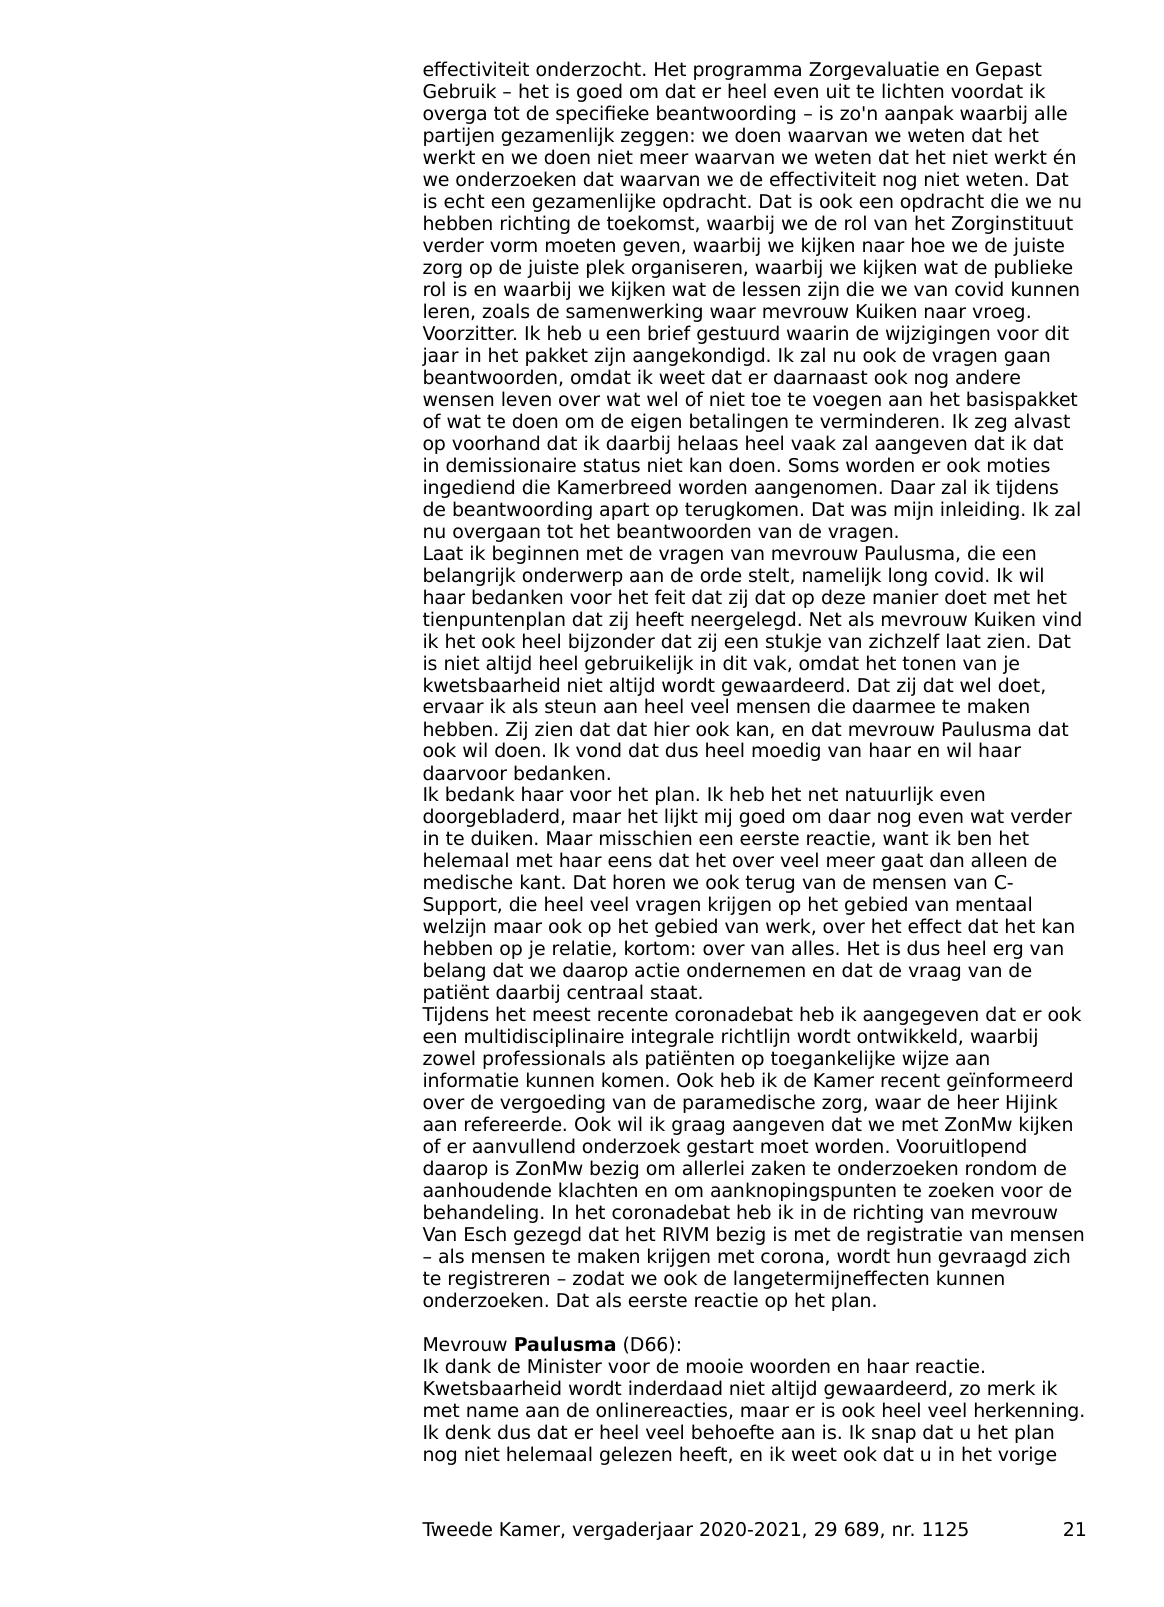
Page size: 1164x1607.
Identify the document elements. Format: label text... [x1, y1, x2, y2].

text Ik dank de Minister voor de mooie woorden en haar reactie. Kwetsbaarheid wordt inderdaad niet altijd gewaardeerd, zo merk ik met name aan de onlinereacties, maar er is ook heel veel herkenning. Ik denk dus dat er heel veel behoefte aan is. Ik snap dat u het plan nog niet helemaal gelezen heeft, en ik weet ook dat u in het vorige [422, 1356, 1087, 1466]
text effectiviteit onderzocht. Het programma Zorgevaluatie en Gepast Gebruik – het is goed om dat er heel even uit te lichten voordat ik overga tot de specifieke beantwoording – is zo'n aanpak waarbij alle partijen gezamenlijk zeggen: we doen waarvan we weten dat het werkt en we doen niet meer waarvan we weten dat het niet werkt én we onderzoeken dat waarvan we de effectiviteit nog niet weten. Dat is echt een gezamenlijke opdracht. Dat is ook een opdracht die we nu hebben richting de toekomst, waarbij we de rol van het Zorginstituut verder vorm moeten geven, waarbij we kijken naar hoe we de juiste zorg op de juiste plek organiseren, waarbij we kijken wat de publieke rol is en waarbij we kijken wat de lessen zijn die we van covid kunnen leren, zoals de samenwerking waar mevrouw Kuiken naar vroeg. Voorzitter. Ik heb u een brief gestuurd waarin de wijzigingen voor dit jaar in het pakket zijn aangekondigd. Ik zal nu ook de vragen gaan beantwoorden, omdat ik weet dat er daarnaast ook nog andere wensen leven over wat wel of niet toe te voegen aan het basispakket of wat te doen om de eigen betalingen te verminderen. Ik zeg alvast op voorhand dat ik daarbij helaas heel vaak zal aangeven dat ik dat in demissionaire status niet kan doen. Soms worden er ook moties ingediend die Kamerbreed worden aangenomen. Daar zal ik tijdens de beantwoording apart op terugkomen. Dat was mijn inleiding. Ik zal nu overgaan tot het beantwoorden van de vragen. [422, 59, 1087, 543]
text Laat ik beginnen met de vragen van mevrouw Paulusma, die een belangrijk onderwerp aan de orde stelt, namelijk long covid. Ik wil haar bedanken voor het feit dat zij dat op deze manier doet met het tienpuntenplan dat zij heeft neergelegd. Net als mevrouw Kuiken vind ik het ook heel bijzonder dat zij een stukje van zichzelf laat zien. Dat is niet altijd heel gebruikelijk in dit vak, omdat het tonen van je kwetsbaarheid niet altijd wordt gewaardeerd. Dat zij dat wel doet, ervaar ik als steun aan heel veel mensen die daarmee te maken hebben. Zij zien dat dat hier ook kan, en dat mevrouw Paulusma dat ook wil doen. Ik vond dat dus heel moedig van haar en wil haar daarvoor bedanken. [422, 543, 1087, 784]
text Tijdens het meest recente coronadebat heb ik aangegeven dat er ook een multidisciplinaire integrale richtlijn wordt ontwikkeld, waarbij zowel professionals als patiënten op toegankelijke wijze aan informatie kunnen komen. Ook heb ik de Kamer recent geïnformeerd over de vergoeding van de paramedische zorg, waar de heer Hijink aan refereerde. Ook wil ik graag aangeven dat we met ZonMw kijken of er aanvullend onderzoek gestart moet worden. Vooruitlopend daarop is ZonMw bezig om allerlei zaken te onderzoeken rondom de aanhoudende klachten en om aanknopingspunten te zoeken voor de behandeling. In het coronadebat heb ik in de richting van mevrouw Van Esch gezegd dat het RIVM bezig is met de registratie van mensen – als mensen te maken krijgen met corona, wordt hun gevraagd zich te registreren – zodat we ook de langetermijneffecten kunnen onderzoeken. Dat als eerste reactie op het plan. [422, 1004, 1087, 1312]
text Mevrouw Paulusma (D66): [422, 1334, 1087, 1356]
text Ik bedank haar voor het plan. Ik heb het net natuurlijk even doorgebladerd, maar het lijkt mij goed om daar nog even wat verder in te duiken. Maar misschien een eerste reactie, want ik ben het helemaal met haar eens dat het over veel meer gaat dan alleen de medische kant. Dat horen we ook terug van de mensen van C-Support, die heel veel vragen krijgen op het gebied van mentaal welzijn maar ook op het gebied van werk, over het effect dat het kan hebben op je relatie, kortom: over van alles. Het is dus heel erg van belang dat we daarop actie ondernemen en dat de vraag van de patiënt daarbij centraal staat. [422, 784, 1087, 1004]
